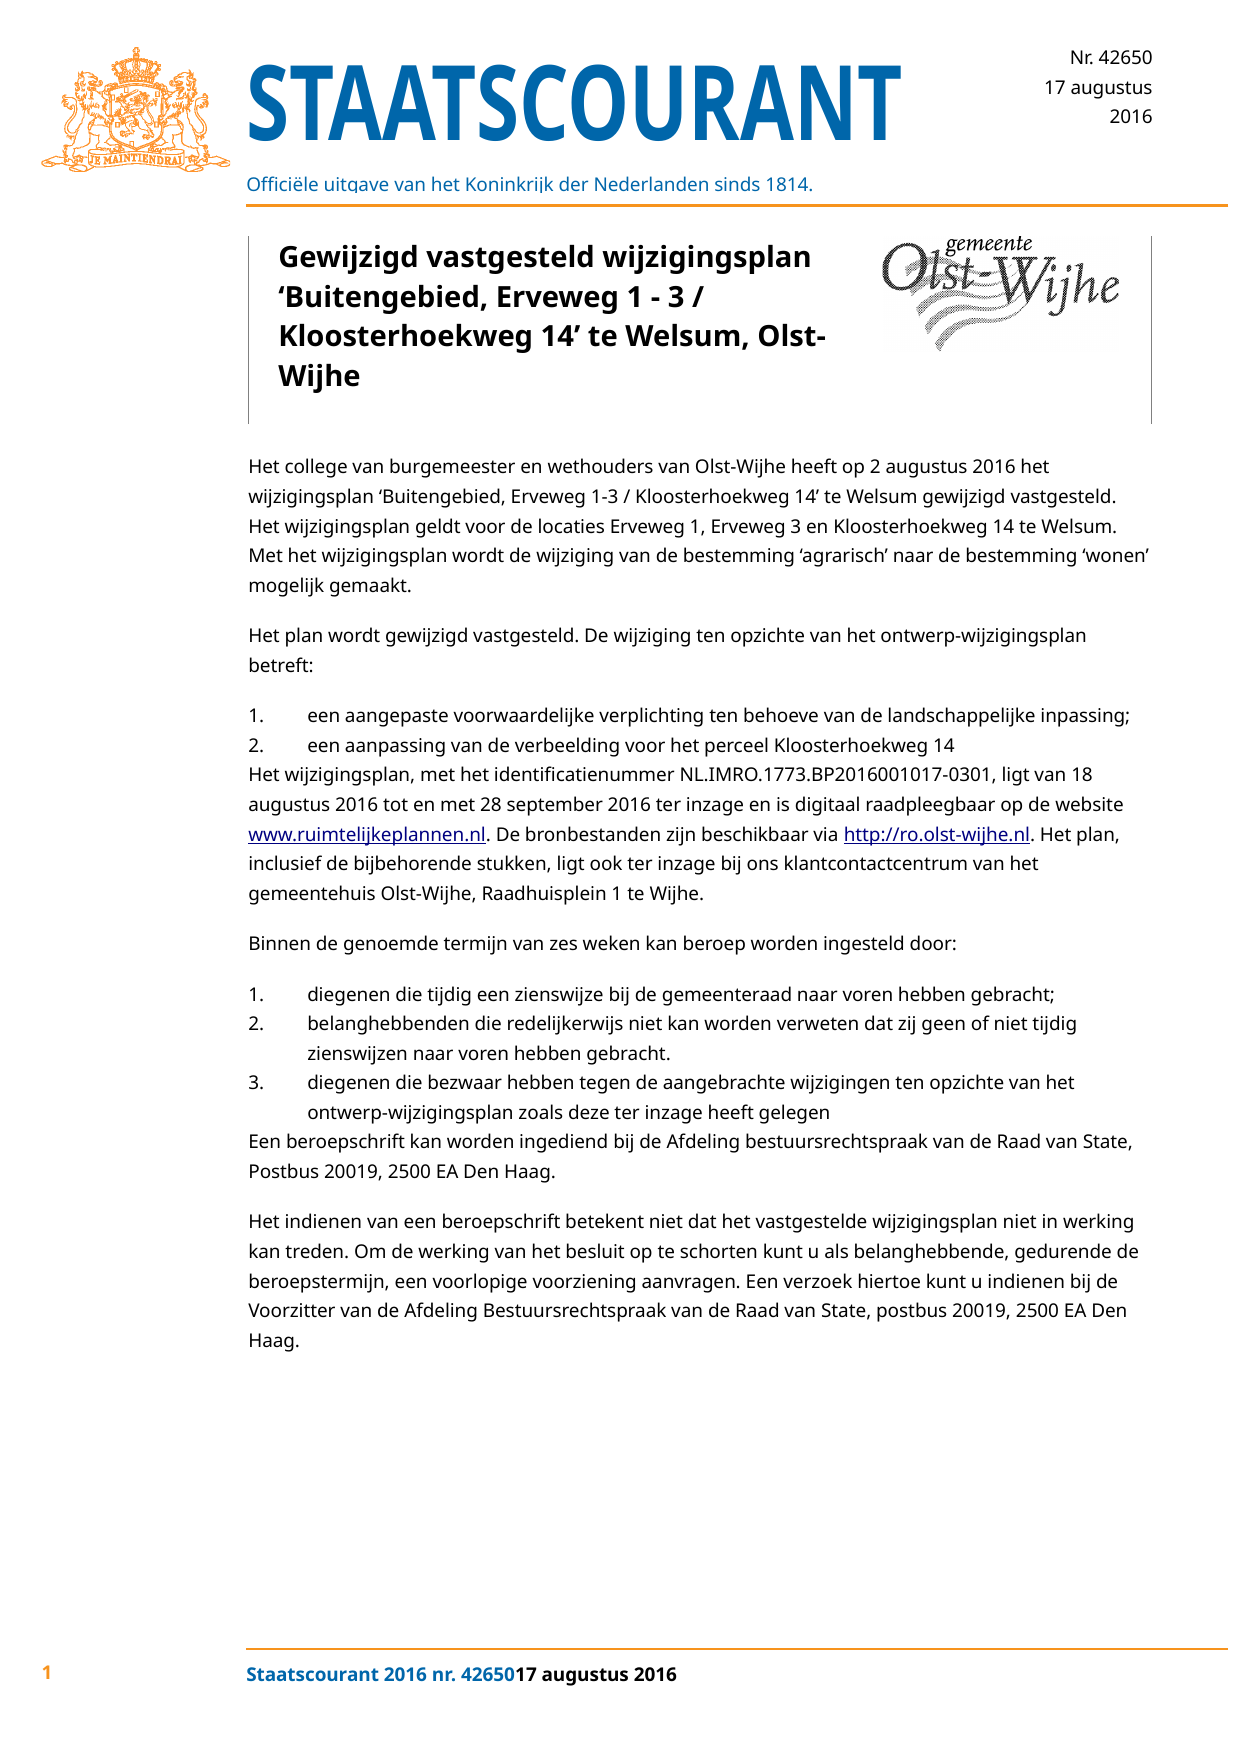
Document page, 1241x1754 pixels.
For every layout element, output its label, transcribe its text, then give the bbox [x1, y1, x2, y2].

table_header [850, 236, 1151, 424]
list een aanpassing van de verbeelding voor het perceel Kloosterhoekweg 14 [248, 732, 1152, 758]
text Het indienen van een beroepschrift betekent niet dat het vastgestelde wijzigingsplan niet in werking kan treden. Om de werking van het besluit op te schorten kunt u als belanghebbende, gedurende de beroepstermijn, een voorlopige voorziening aanvragen. Een verzoek hiertoe kunt u indienen bij de Voorzitter van de Afdeling Bestuursrechtspraak van de Raad van State, postbus 20019, 2500 EA Den Haag. [248, 1209, 1152, 1353]
picture [41, 47, 231, 172]
list diegenen die bezwaar hebben tegen de aangebrachte wijzigingen ten opzichte van het ontwerp-wijzigingsplan zoals deze ter inzage heeft gelegen [248, 1069, 1152, 1125]
text Een beroepschrift kan worden ingediend bij de Afdeling bestuursrechtspraak van de Raad van State, Postbus 20019, 2500 EA Den Haag. [248, 1129, 1152, 1184]
list diegenen die tijdig een zienswijze bij de gemeenteraad naar voren hebben gebracht; [248, 981, 1152, 1006]
text Het college van burgemeester en wethouders van Olst-Wijhe heeft op 2 augustus 2016 het wijzigingsplan ‘Buitengebied, Erveweg 1-3 / Kloosterhoekweg 14’ te Welsum gewijzigd vastgesteld. Het wijzigingsplan geldt voor de locaties Erveweg 1, Erveweg 3 en Kloosterhoekweg 14 te Welsum. Met het wijzigingsplan wordt de wijziging van de bestemming ‘agrarisch’ naar de bestemming ‘wonen’ mogelijk gemaakt. [248, 454, 1152, 598]
text Het wijzigingsplan, met het identificatienummer NL.IMRO.1773.BP2016001017-0301, ligt van 18 augustus 2016 tot en met 28 september 2016 ter inzage en is digitaal raadpleegbaar op de website www.ruimtelijkeplannen.nl. De bronbestanden zijn beschikbaar via http://ro.olst-wijhe.nl. Het plan, inclusief de bijbehorende stukken, ligt ook ter inzage bij ons klantcontactcentrum van het gemeentehuis Olst-Wijhe, Raadhuisplein 1 te Wijhe. [248, 762, 1152, 906]
list een aangepaste voorwaardelijke verplichting ten behoeve van de landschappelijke inpassing; [248, 702, 1152, 728]
text Binnen de genoemde termijn van zes weken kan beroep worden ingesteld door: [248, 930, 1152, 956]
picture [882, 236, 1119, 352]
list belanghebbenden die redelijkerwijs niet kan worden verweten dat zij geen of niet tijdig zienswijzen naar voren hebben gebracht. [248, 1010, 1152, 1066]
text Het plan wordt gewijzigd vastgesteld. De wijziging ten opzichte van het ontwerp-wijzigingsplan betreft: [248, 622, 1152, 678]
table_header Gewijzigd vastgesteld wijzigingsplan ‘Buitengebied, Erveweg 1 - 3 / Kloosterhoekweg 14’ te Welsum, Olst-Wijhe [249, 236, 850, 424]
